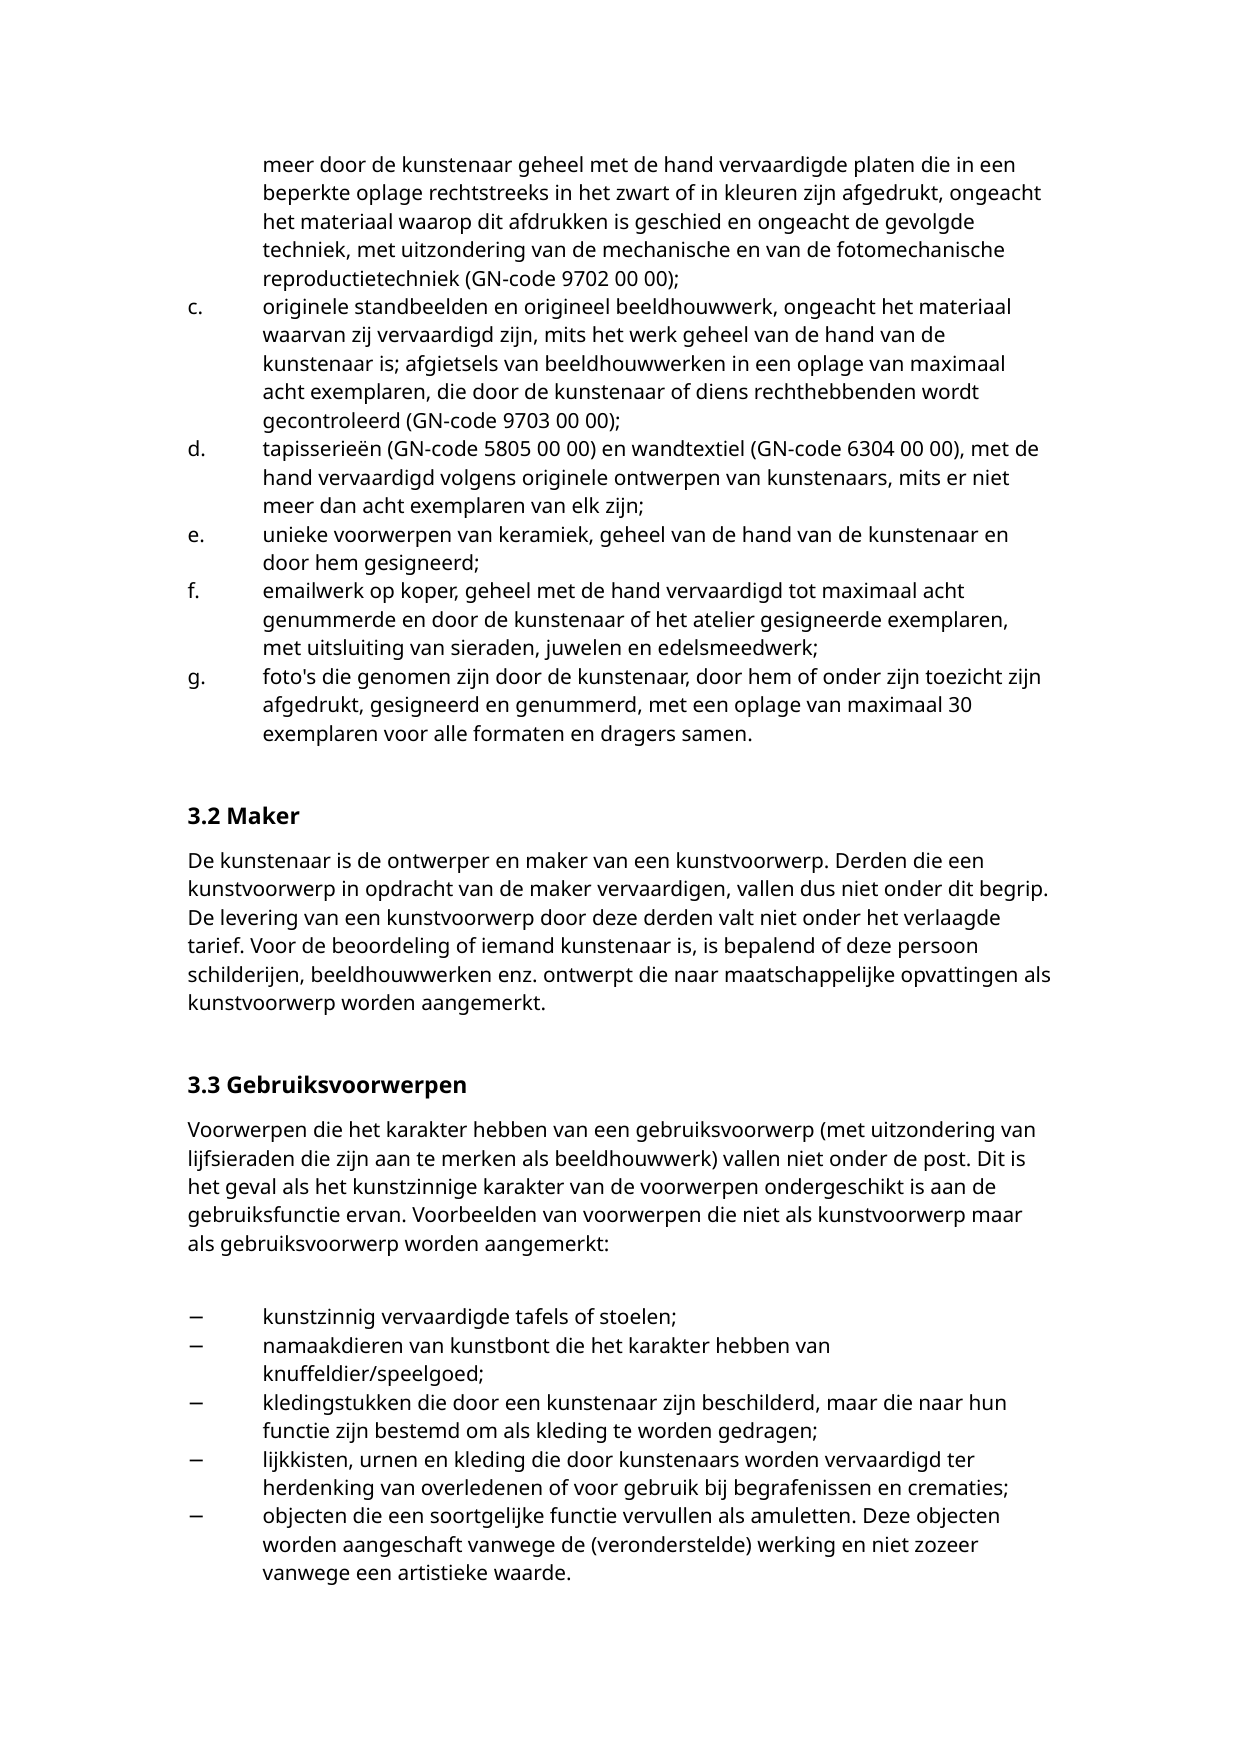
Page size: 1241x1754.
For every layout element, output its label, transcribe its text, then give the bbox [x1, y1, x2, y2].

list kledingstukken die door een kunstenaar zijn beschilderd, maar die naar hun functie zijn bestemd om als kleding te worden gedragen; [187, 1388, 1053, 1445]
list originele standbeelden en origineel beeldhouwwerk, ongeacht het materiaal waarvan zij vervaardigd zijn, mits het werk geheel van de hand van de kunstenaar is; afgietsels van beeldhouwwerken in een oplage van maximaal acht exemplaren, die door de kunstenaar of diens rechthebbenden wordt gecontroleerd (GN-code 9703 00 00); [187, 292, 1053, 434]
text De kunstenaar is de ontwerper en maker van een kunstvoorwerp. Derden die een kunstvoorwerp in opdracht van de maker vervaardigen, vallen dus niet onder dit begrip. De levering van een kunstvoorwerp door deze derden valt niet onder het verlaagde tarief. Voor de beoordeling of iemand kunstenaar is, is bepalend of deze persoon schilderijen, beeldhouwwerken enz. ontwerpt die naar maatschappelijke opvattingen als kunstvoorwerp worden aangemerkt. [187, 846, 1053, 1017]
subtitle 3.2 Maker [187, 800, 1053, 831]
list unieke voorwerpen van keramiek, geheel van de hand van de kunstenaar en door hem gesigneerd; [187, 520, 1053, 577]
list foto's die genomen zijn door de kunstenaar, door hem of onder zijn toezicht zijn afgedrukt, gesigneerd en genummerd, met een oplage van maximaal 30 exemplaren voor alle formaten en dragers samen. [187, 662, 1053, 747]
list emailwerk op koper, geheel met de hand vervaardigd tot maximaal acht genummerde en door de kunstenaar of het atelier gesigneerde exemplaren, met uitsluiting van sieraden, juwelen en edelsmeedwerk; [187, 577, 1053, 662]
list meer door de kunstenaar geheel met de hand vervaardigde platen die in een beperkte oplage rechtstreeks in het zwart of in kleuren zijn afgedrukt, ongeacht het materiaal waarop dit afdrukken is geschied en ongeacht de gevolgde techniek, met uitzondering van de mechanische en van de fotomechanische reproductietechniek (GN-code 9702 00 00); [187, 150, 1053, 292]
list objecten die een soortgelijke functie vervullen als amuletten. Deze objecten worden aangeschaft vanwege de (veronderstelde) werking en niet zozeer vanwege een artistieke waarde. [187, 1502, 1053, 1587]
list tapisserieën (GN-code 5805 00 00) en wandtextiel (GN-code 6304 00 00), met de hand vervaardigd volgens originele ontwerpen van kunstenaars, mits er niet meer dan acht exemplaren van elk zijn; [187, 434, 1053, 520]
subtitle 3.3 Gebruiksvoorwerpen [187, 1069, 1053, 1100]
list lijkkisten, urnen en kleding die door kunstenaars worden vervaardigd ter herdenking van overledenen of voor gebruik bij begrafenissen en crematies; [187, 1445, 1053, 1502]
list kunstzinnig vervaardigde tafels of stoelen; [187, 1302, 1053, 1331]
list namaakdieren van kunstbont die het karakter hebben van knuffeldier/speelgoed; [187, 1331, 1053, 1388]
text Voorwerpen die het karakter hebben van een gebruiksvoorwerp (met uitzondering van lijfsieraden die zijn aan te merken als beeldhouwwerk) vallen niet onder de post. Dit is het geval als het kunstzinnige karakter van de voorwerpen ondergeschikt is aan de gebruiksfunctie ervan. Voorbeelden van voorwerpen die niet als kunstvoorwerp maar als gebruiksvoorwerp worden aangemerkt: [187, 1115, 1053, 1257]
